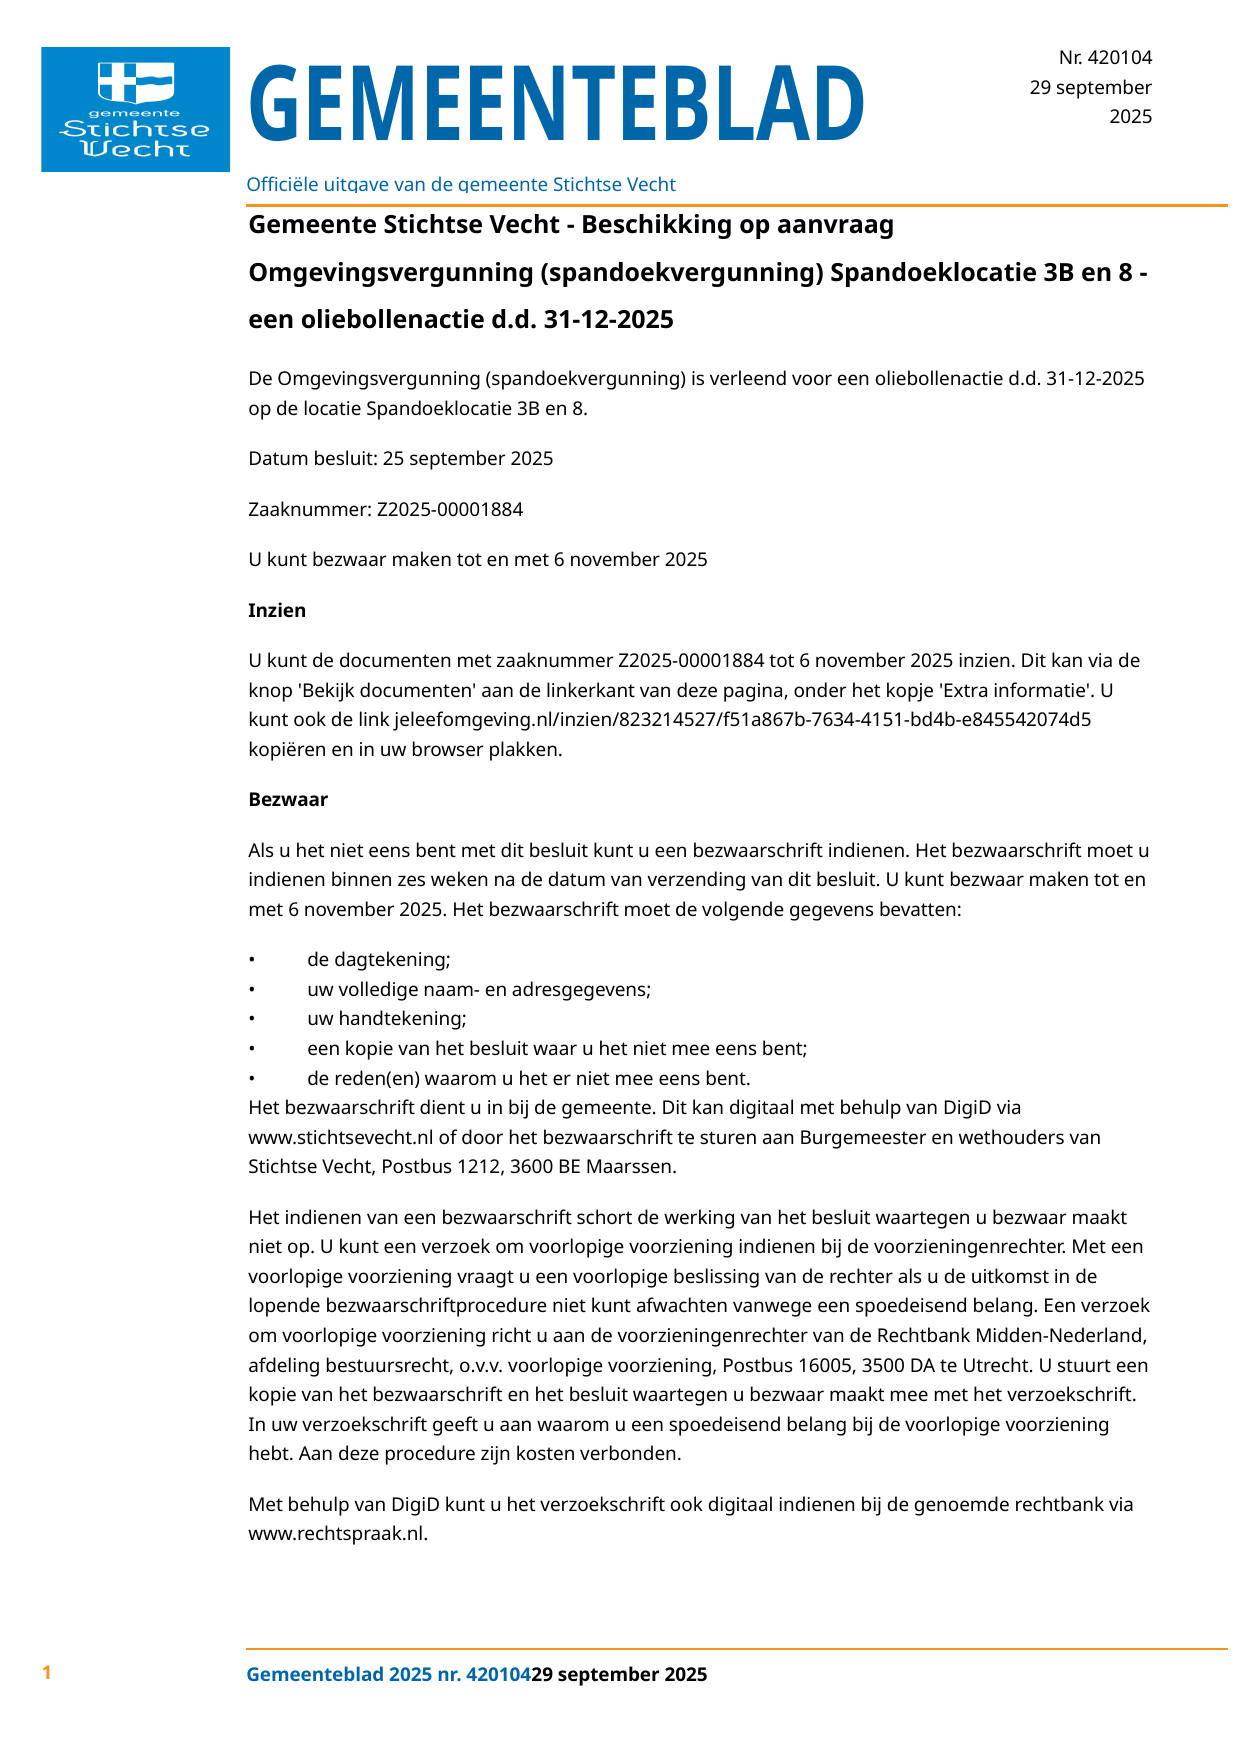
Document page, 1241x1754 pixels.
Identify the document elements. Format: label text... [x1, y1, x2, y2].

text Datum besluit: 25 september 2025 [248, 446, 1152, 471]
text De Omgevingsvergunning (spandoekvergunning) is verleend voor een oliebollenactie d.d. 31-12-2025 op de locatie Spandoeklocatie 3B en 8. [248, 366, 1152, 421]
text Met behulp van DigiD kunt u het verzoekschrift ook digitaal indienen bij de genoemde rechtbank via www.rechtspraak.nl. [248, 1491, 1152, 1546]
text Het indienen van een bezwaarschrift schort de werking van het besluit waartegen u bezwaar maakt niet op. U kunt een verzoek om voorlopige voorziening indienen bij de voorzieningenrechter. Met een voorlopige voorziening vraagt u een voorlopige beslissing van de rechter als u de uitkomst in de lopende bezwaarschriftprocedure niet kunt afwachten vanwege een spoedeisend belang. Een verzoek om voorlopige voorziening richt u aan de voorzieningenrechter van de Rechtbank Midden-Nederland, afdeling bestuursrecht, o.v.v. voorlopige voorziening, Postbus 16005, 3500 DA te Utrecht. U stuurt een kopie van het bezwaarschrift en het besluit waartegen u bezwaar maakt mee met het verzoekschrift. In uw verzoekschrift geeft u aan waarom u een spoedeisend belang bij de voorlopige voorziening hebt. Aan deze procedure zijn kosten verbonden. [248, 1204, 1152, 1466]
text Zaaknummer: Z2025-00001884 [248, 496, 1152, 522]
text Bezwaar [248, 786, 1152, 812]
list uw handtekening; [248, 1006, 1152, 1031]
list een kopie van het besluit waar u het niet mee eens bent; [248, 1035, 1152, 1061]
list uw volledige naam- en adresgegevens; [248, 976, 1152, 1002]
picture [137, 63, 174, 103]
text U kunt bezwaar maken tot en met 6 november 2025 [248, 546, 1152, 572]
text U kunt de documenten met zaaknummer Z2025-00001884 tot 6 november 2025 inzien. Dit kan via de knop 'Bekijk documenten' aan de linkerkant van deze pagina, onder het kopje 'Extra informatie'. U kunt ook de link jeleefomgeving.nl/inzien/823214527/f51a867b-7634-4151-bd4b-e845542074d5 kopiëren en in uw browser plakken. [248, 647, 1152, 762]
list de reden(en) waarom u het er niet mee eens bent. [248, 1065, 1152, 1090]
picture [99, 63, 135, 101]
list de dagtekening; [248, 946, 1152, 972]
text Het bezwaarschrift dient u in bij de gemeente. Dit kan digitaal met behulp van DigiD via www.stichtsevecht.nl of door het bezwaarschrift te sturen aan Burgemeester en wethouders van Stichtse Vecht, Postbus 1212, 3600 BE Maarssen. [248, 1094, 1152, 1179]
text Als u het niet eens bent met dit besluit kunt u een bezwaarschrift indienen. Het bezwaarschrift moet u indienen binnen zes weken na de datum van verzending van dit besluit. U kunt bezwaar maken tot en met 6 november 2025. Het bezwaarschrift moet de volgende gegevens bevatten: [248, 837, 1152, 922]
text Inzien [248, 597, 1152, 622]
text Gemeente Stichtse Vecht - Beschikking op aanvraag Omgevingsvergunning (spandoekvergunning) Spandoeklocatie 3B en 8 - een oliebollenactie d.d. 31-12-2025 [248, 207, 1152, 336]
